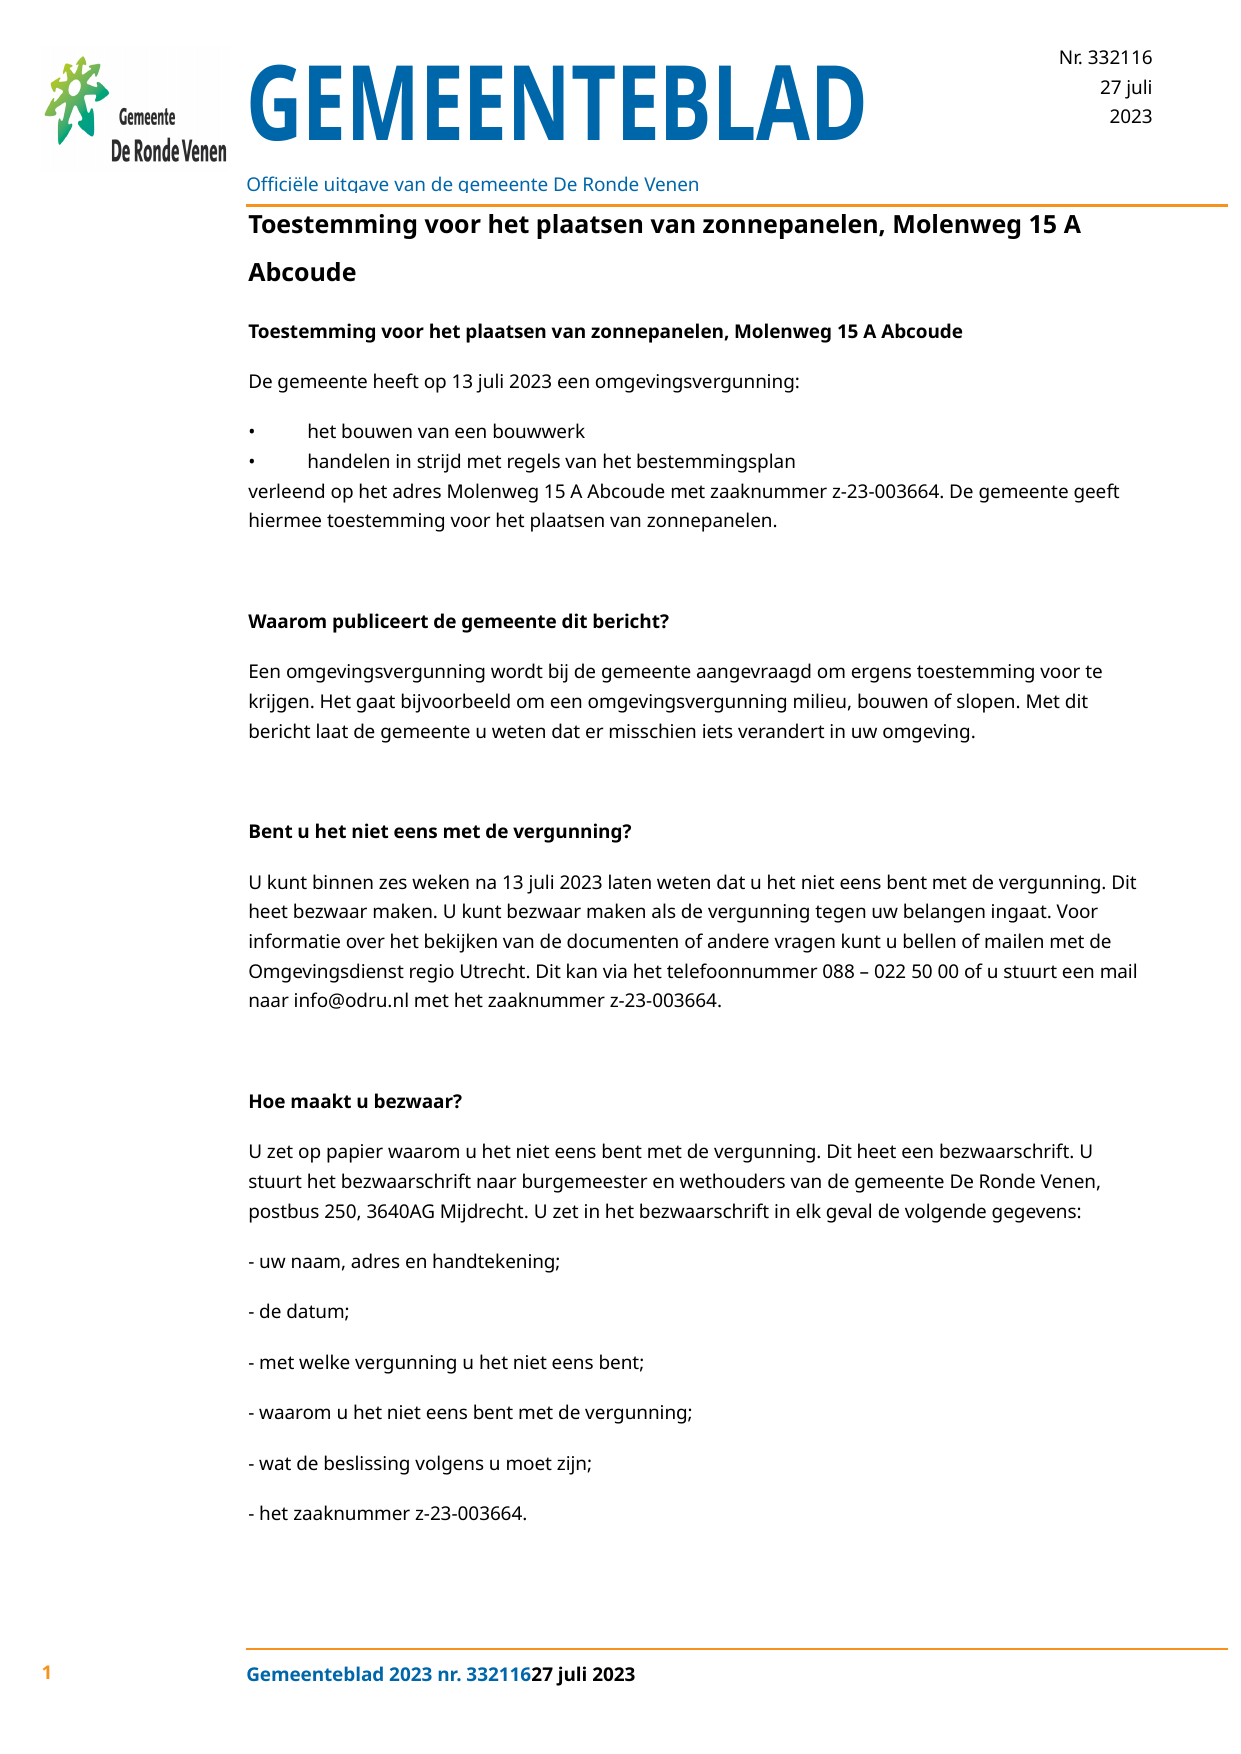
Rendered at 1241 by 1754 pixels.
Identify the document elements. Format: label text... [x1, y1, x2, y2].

text - waarom u het niet eens bent met de vergunning; [248, 1399, 1152, 1425]
text - met welke vergunning u het niet eens bent; [248, 1349, 1152, 1375]
list handelen in strijd met regels van het bestemmingsplan [248, 448, 1152, 474]
text De gemeente heeft op 13 juli 2023 een omgevingsvergunning: [248, 368, 1152, 394]
picture [41, 47, 231, 172]
text Hoe maakt u bezwaar? [248, 1088, 1152, 1114]
text Waarom publiceert de gemeente dit bericht? [248, 608, 1152, 634]
text Toestemming voor het plaatsen van zonnepanelen, Molenweg 15 A Abcoude [248, 318, 1152, 344]
text Een omgevingsvergunning wordt bij de gemeente aangevraagd om ergens toestemming voor te krijgen. Het gaat bijvoorbeeld om een omgevingsvergunning milieu, bouwen of slopen. Met dit bericht laat de gemeente u weten dat er misschien iets verandert in uw omgeving. [248, 659, 1152, 744]
text U kunt binnen zes weken na 13 juli 2023 laten weten dat u het niet eens bent met de vergunning. Dit heet bezwaar maken. U kunt bezwaar maken als de vergunning tegen uw belangen ingaat. Voor informatie over het bekijken van de documenten of andere vragen kunt u bellen of mailen met de Omgevingsdienst regio Utrecht. Dit kan via het telefoonnummer 088 – 022 50 00 of u stuurt een mail naar info@odru.nl met het zaaknummer z-23-003664. [248, 869, 1152, 1013]
text Bent u het niet eens met de vergunning? [248, 819, 1152, 844]
text - het zaaknummer z-23-003664. [248, 1500, 1152, 1526]
list het bouwen van een bouwwerk [248, 419, 1152, 444]
text Toestemming voor het plaatsen van zonnepanelen, Molenweg 15 A Abcoude [248, 207, 1152, 288]
text - wat de beslissing volgens u moet zijn; [248, 1450, 1152, 1476]
text - uw naam, adres en handtekening; [248, 1248, 1152, 1274]
text - de datum; [248, 1299, 1152, 1324]
text U zet op papier waarom u het niet eens bent met de vergunning. Dit heet een bezwaarschrift. U stuurt het bezwaarschrift naar burgemeester en wethouders van de gemeente De Ronde Venen, postbus 250, 3640AG Mijdrecht. U zet in het bezwaarschrift in elk geval de volgende gegevens: [248, 1139, 1152, 1224]
text verleend op het adres Molenweg 15 A Abcoude met zaaknummer z-23-003664. De gemeente geeft hiermee toestemming voor het plaatsen van zonnepanelen. [248, 478, 1152, 533]
